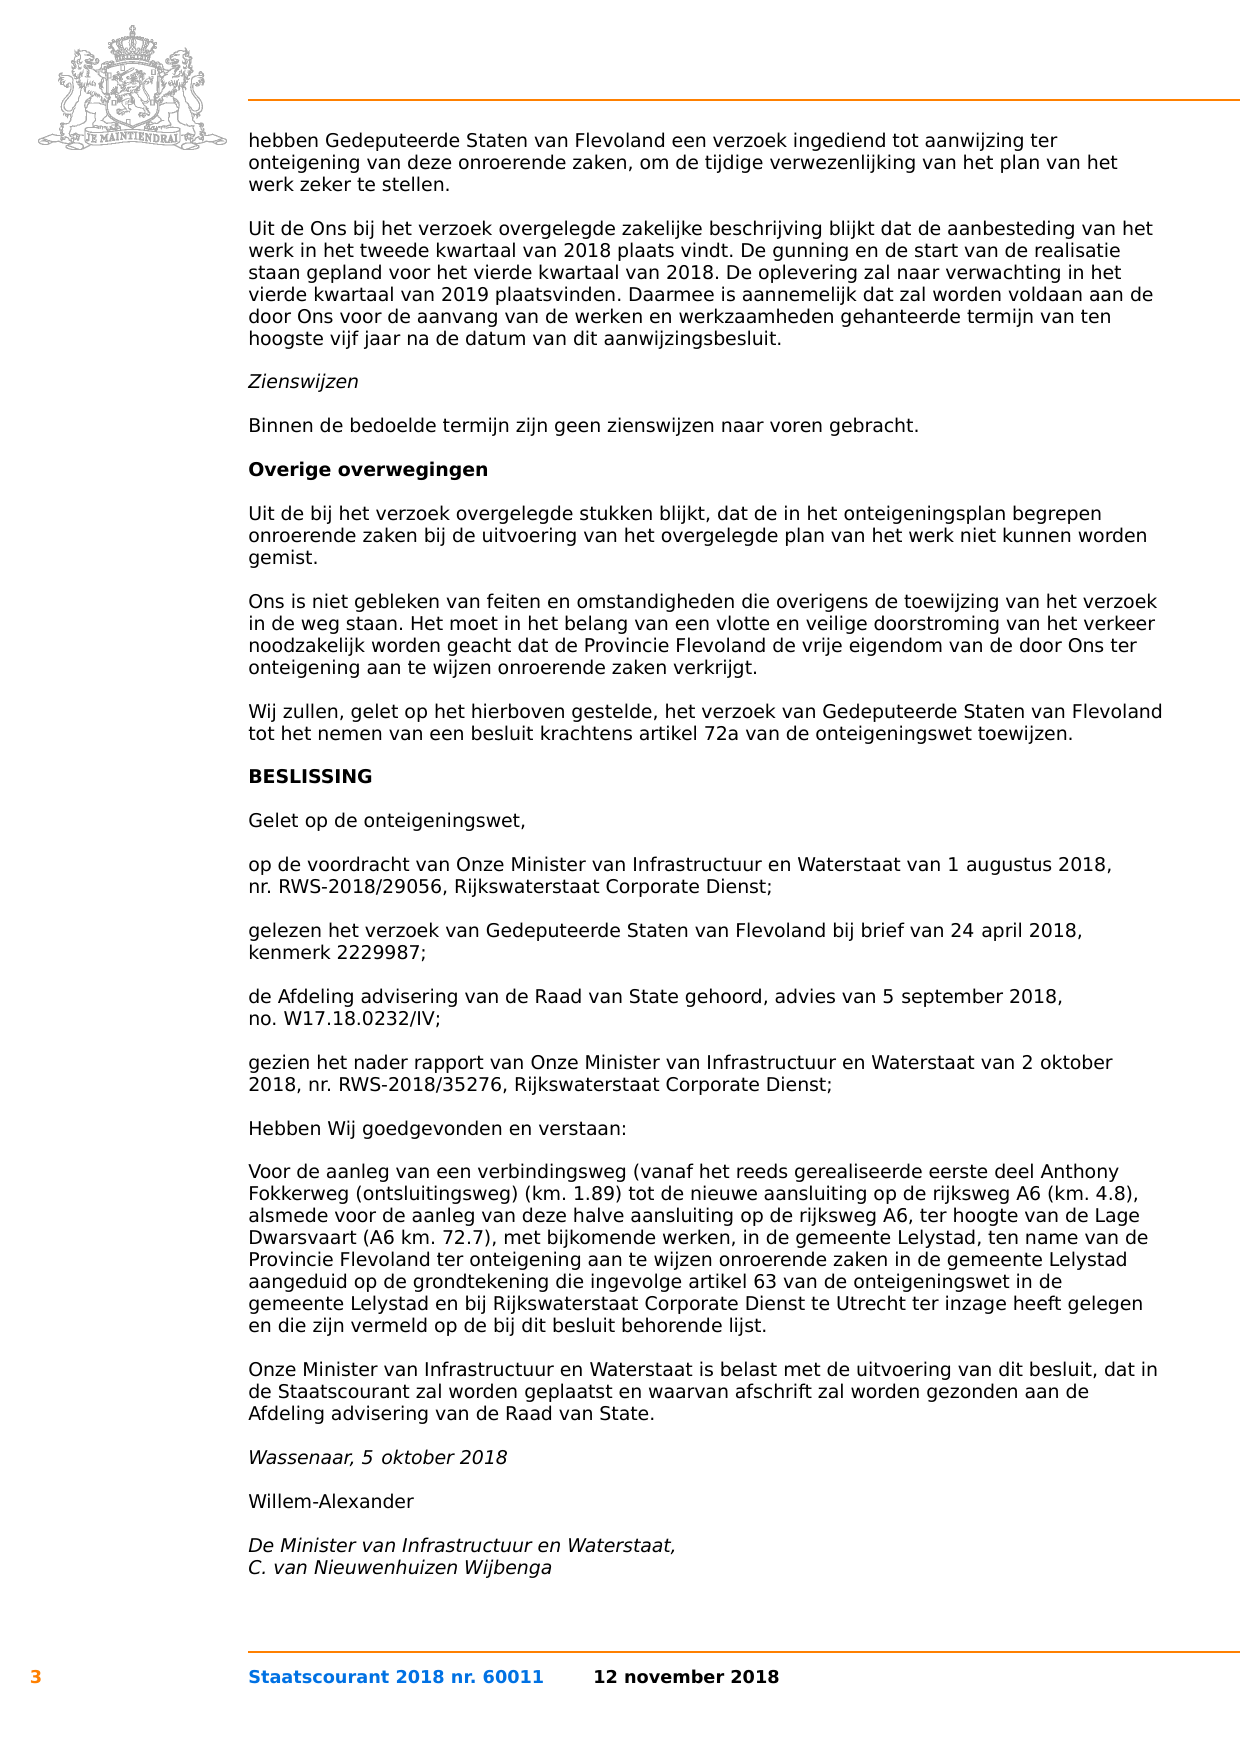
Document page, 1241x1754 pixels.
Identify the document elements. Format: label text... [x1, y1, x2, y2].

text Uit de bij het verzoek overgelegde stukken blijkt, dat de in het onteigeningsplan begrepen onroerende zaken bij de uitvoering van het overgelegde plan van het werk niet kunnen worden gemist. [248, 503, 1163, 569]
text Binnen de bedoelde termijn zijn geen zienswijzen naar voren gebracht. [248, 415, 1163, 437]
subtitle BESLISSING [248, 766, 1163, 788]
text gezien het nader rapport van Onze Minister van Infrastructuur en Waterstaat van 2 oktober 2018, nr. RWS-2018/35276, Rijkswaterstaat Corporate Dienst; [248, 1052, 1163, 1096]
text Wassenaar, 5 oktober 2018 [248, 1447, 1163, 1469]
text Voor de aanleg van een verbindingsweg (vanaf het reeds gerealiseerde eerste deel Anthony Fokkerweg (ontsluitingsweg) (km. 1.89) tot de nieuwe aansluiting op de rijksweg A6 (km. 4.8), alsmede voor de aanleg van deze halve aansluiting op de rijksweg A6, ter hoogte van de Lage Dwarsvaart (A6 km. 72.7), met bijkomende werken, in de gemeente Lelystad, ten name van de Provincie Flevoland ter onteigening aan te wijzen onroerende zaken in de gemeente Lelystad aangeduid op de grondtekening die ingevolge artikel 63 van de onteigeningswet in de gemeente Lelystad en bij Rijkswaterstaat Corporate Dienst te Utrecht ter inzage heeft gelegen en die zijn vermeld op de bij dit besluit behorende lijst. [248, 1161, 1163, 1337]
subtitle Overige overwegingen [248, 459, 1163, 481]
text Wij zullen, gelet op het hierboven gestelde, het verzoek van Gedeputeerde Staten van Flevoland tot het nemen van een besluit krachtens artikel 72a van de onteigeningswet toewijzen. [248, 701, 1163, 744]
subtitle Zienswijzen [248, 371, 1163, 393]
text de Afdeling advisering van de Raad van State gehoord, advies van 5 september 2018, no. W17.18.0232/IV; [248, 986, 1163, 1030]
text op de voordracht van Onze Minister van Infrastructuur en Waterstaat van 1 augustus 2018, nr. RWS-2018/29056, Rijkswaterstaat Corporate Dienst; [248, 854, 1163, 898]
picture [38, 25, 227, 150]
text Ons is niet gebleken van feiten en omstandigheden die overigens de toewijzing van het verzoek in de weg staan. Het moet in het belang van een vlotte en veilige doorstroming van het verkeer noodzakelijk worden geacht dat de Provincie Flevoland de vrije eigendom van de door Ons ter onteigening aan te wijzen onroerende zaken verkrijgt. [248, 591, 1163, 679]
text hebben Gedeputeerde Staten van Flevoland een verzoek ingediend tot aanwijzing ter onteigening van deze onroerende zaken, om de tijdige verwezenlijking van het plan van het werk zeker te stellen. [248, 130, 1163, 196]
text Gelet op de onteigeningswet, [248, 810, 1163, 832]
text Willem-Alexander [248, 1491, 1163, 1513]
text Uit de Ons bij het verzoek overgelegde zakelijke beschrijving blijkt dat de aanbesteding van het werk in het tweede kwartaal van 2018 plaats vindt. De gunning en de start van de realisatie staan gepland voor het vierde kwartaal van 2018. De oplevering zal naar verwachting in het vierde kwartaal van 2019 plaatsvinden. Daarmee is aannemelijk dat zal worden voldaan aan de door Ons voor de aanvang van de werken en werkzaamheden gehanteerde termijn van ten hoogste vijf jaar na de datum van dit aanwijzingsbesluit. [248, 218, 1163, 349]
text De Minister van Infrastructuur en Waterstaat, C. van Nieuwenhuizen Wijbenga [248, 1534, 1163, 1578]
text Hebben Wij goedgevonden en verstaan: [248, 1117, 1163, 1139]
text gelezen het verzoek van Gedeputeerde Staten van Flevoland bij brief van 24 april 2018, kenmerk 2229987; [248, 920, 1163, 964]
text Onze Minister van Infrastructuur en Waterstaat is belast met de uitvoering van dit besluit, dat in de Staatscourant zal worden geplaatst en waarvan afschrift zal worden gezonden aan de Afdeling advisering van de Raad van State. [248, 1359, 1163, 1425]
